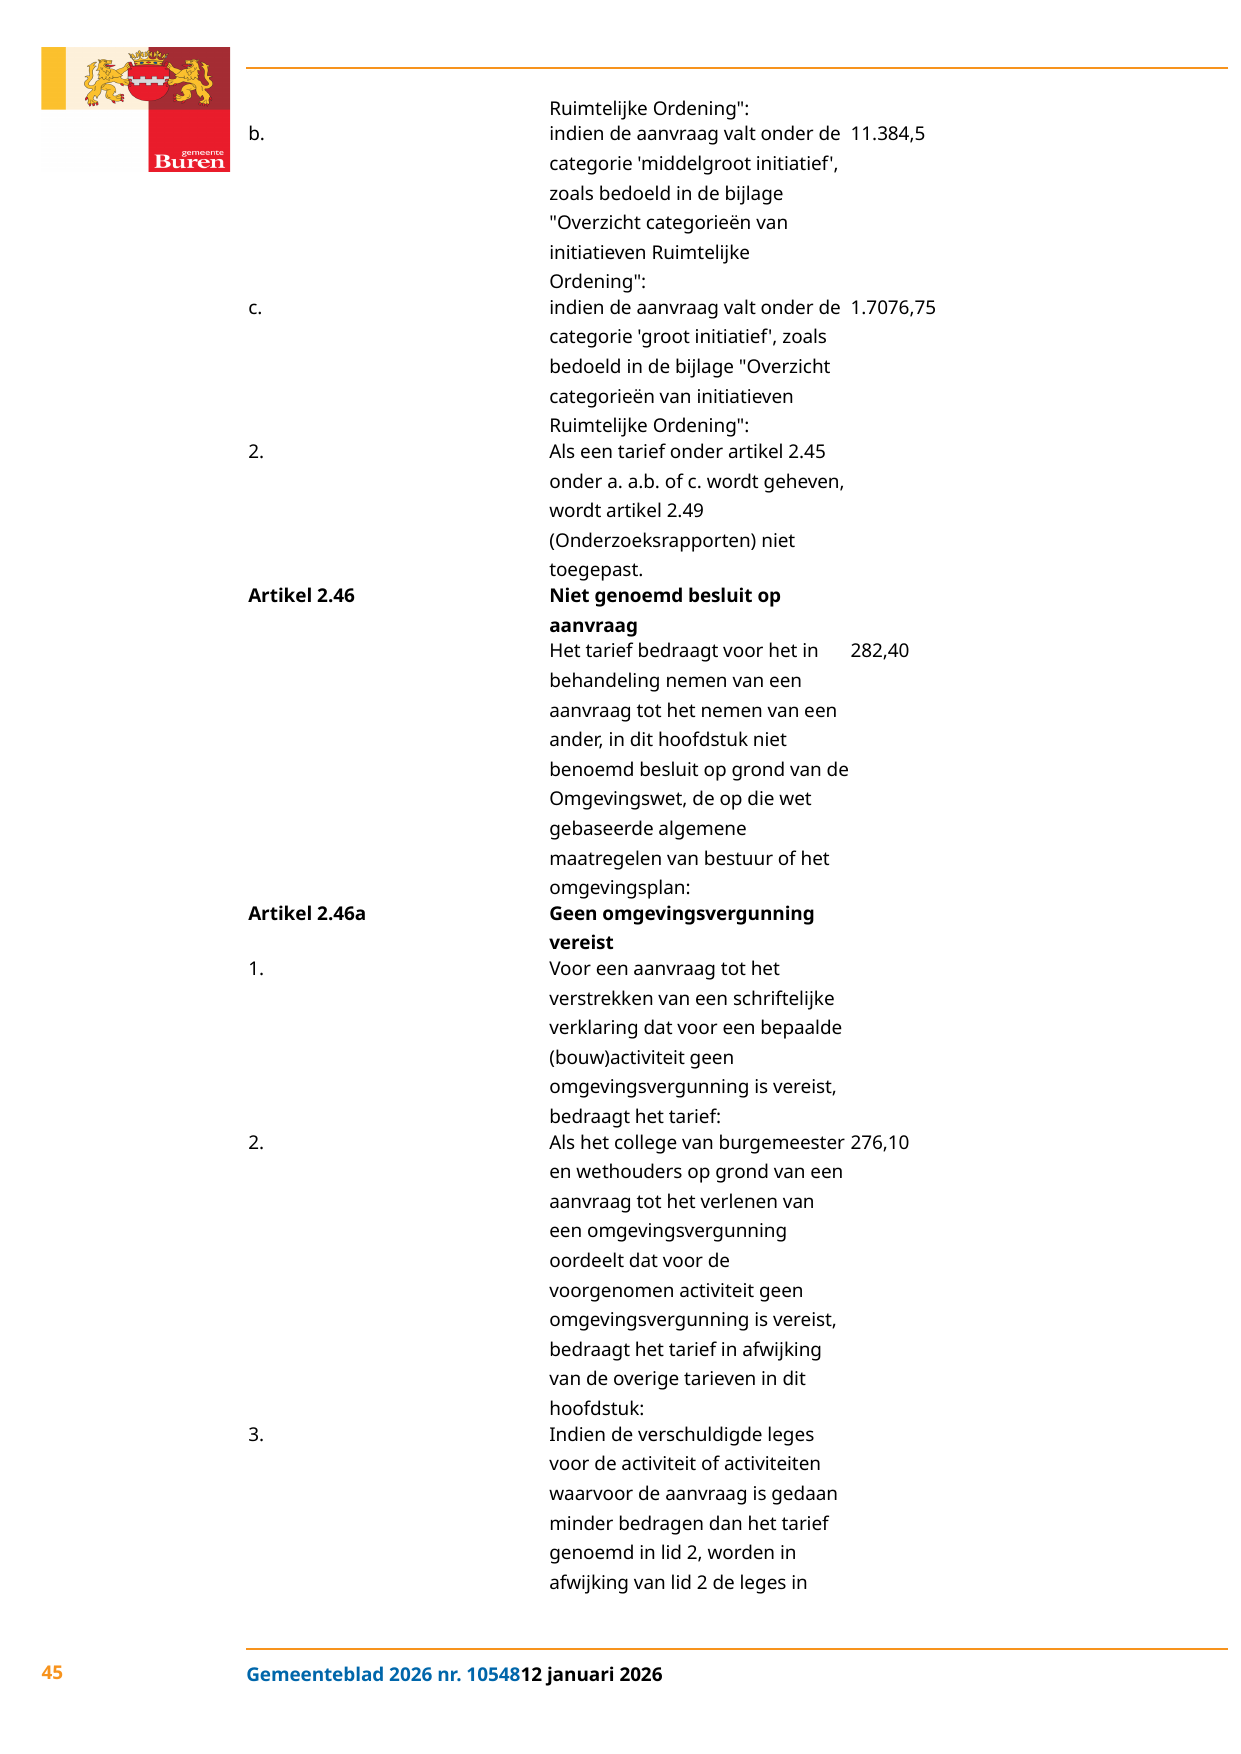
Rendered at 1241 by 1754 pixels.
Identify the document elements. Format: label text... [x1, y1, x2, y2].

table_cell Het tarief bedraagt voor het in behandeling nemen van een aanvraag tot het nemen van een ander, in dit hoofdstuk niet benoemd besluit op grond van de Omgevingswet, de op die wet gebaseerde algemene maatregelen van bestuur of het omgevingsplan: [549, 638, 850, 900]
table_cell 282,40 [850, 638, 1152, 900]
table_cell [850, 955, 1152, 1129]
table_cell Als een tarief onder artikel 2.45 onder a. a.b. of c. wordt geheven, wordt artikel 2.49 (Onderzoeksrapporten) niet toegepast. [549, 438, 850, 582]
picture [41, 47, 231, 172]
table_cell Artikel 2.46a [248, 900, 549, 955]
table_cell b. [248, 121, 549, 294]
table_cell 2. [248, 1129, 549, 1421]
table_cell [248, 95, 549, 121]
table_cell 3. [248, 1421, 549, 1594]
table_cell 276,10 [850, 1129, 1152, 1421]
table_cell Als het college van burgemeester en wethouders op grond van een aanvraag tot het verlenen van een omgevingsvergunning oordeelt dat voor de voorgenomen activiteit geen omgevingsvergunning is vereist, bedraagt het tarief in afwijking van de overige tarieven in dit hoofdstuk: [549, 1129, 850, 1421]
table_cell [248, 638, 549, 900]
table_cell [850, 1421, 1152, 1594]
table_cell Indien de verschuldigde leges voor de activiteit of activiteiten waarvoor de aanvraag is gedaan minder bedragen dan het tarief genoemd in lid 2, worden in afwijking van lid 2 de leges in [549, 1421, 850, 1594]
table_cell 2. [248, 438, 549, 582]
table_cell Artikel 2.46 [248, 582, 549, 638]
table_cell indien de aanvraag valt onder de categorie 'middelgroot initiatief', zoals bedoeld in de bijlage "Overzicht categorieën van initiatieven Ruimtelijke Ordening": [549, 121, 850, 294]
table_cell [850, 95, 1152, 121]
table_cell Voor een aanvraag tot het verstrekken van een schriftelijke verklaring dat voor een bepaalde (bouw)activiteit geen omgevingsvergunning is vereist, bedraagt het tarief: [549, 955, 850, 1129]
table_cell [850, 900, 1152, 955]
table_cell Geen omgevingsvergunning vereist [549, 900, 850, 955]
table_cell [850, 438, 1152, 582]
table_cell [850, 582, 1152, 638]
table_cell c. [248, 294, 549, 438]
table_cell 1.7076,75 [850, 294, 1152, 438]
table_cell 1. [248, 955, 549, 1129]
table_cell Niet genoemd besluit op aanvraag [549, 582, 850, 638]
table_cell Ruimtelijke Ordening": [549, 95, 850, 121]
table_cell 11.384,5 [850, 121, 1152, 294]
table_cell indien de aanvraag valt onder de categorie 'groot initiatief', zoals bedoeld in de bijlage "Overzicht categorieën van initiatieven Ruimtelijke Ordening": [549, 294, 850, 438]
